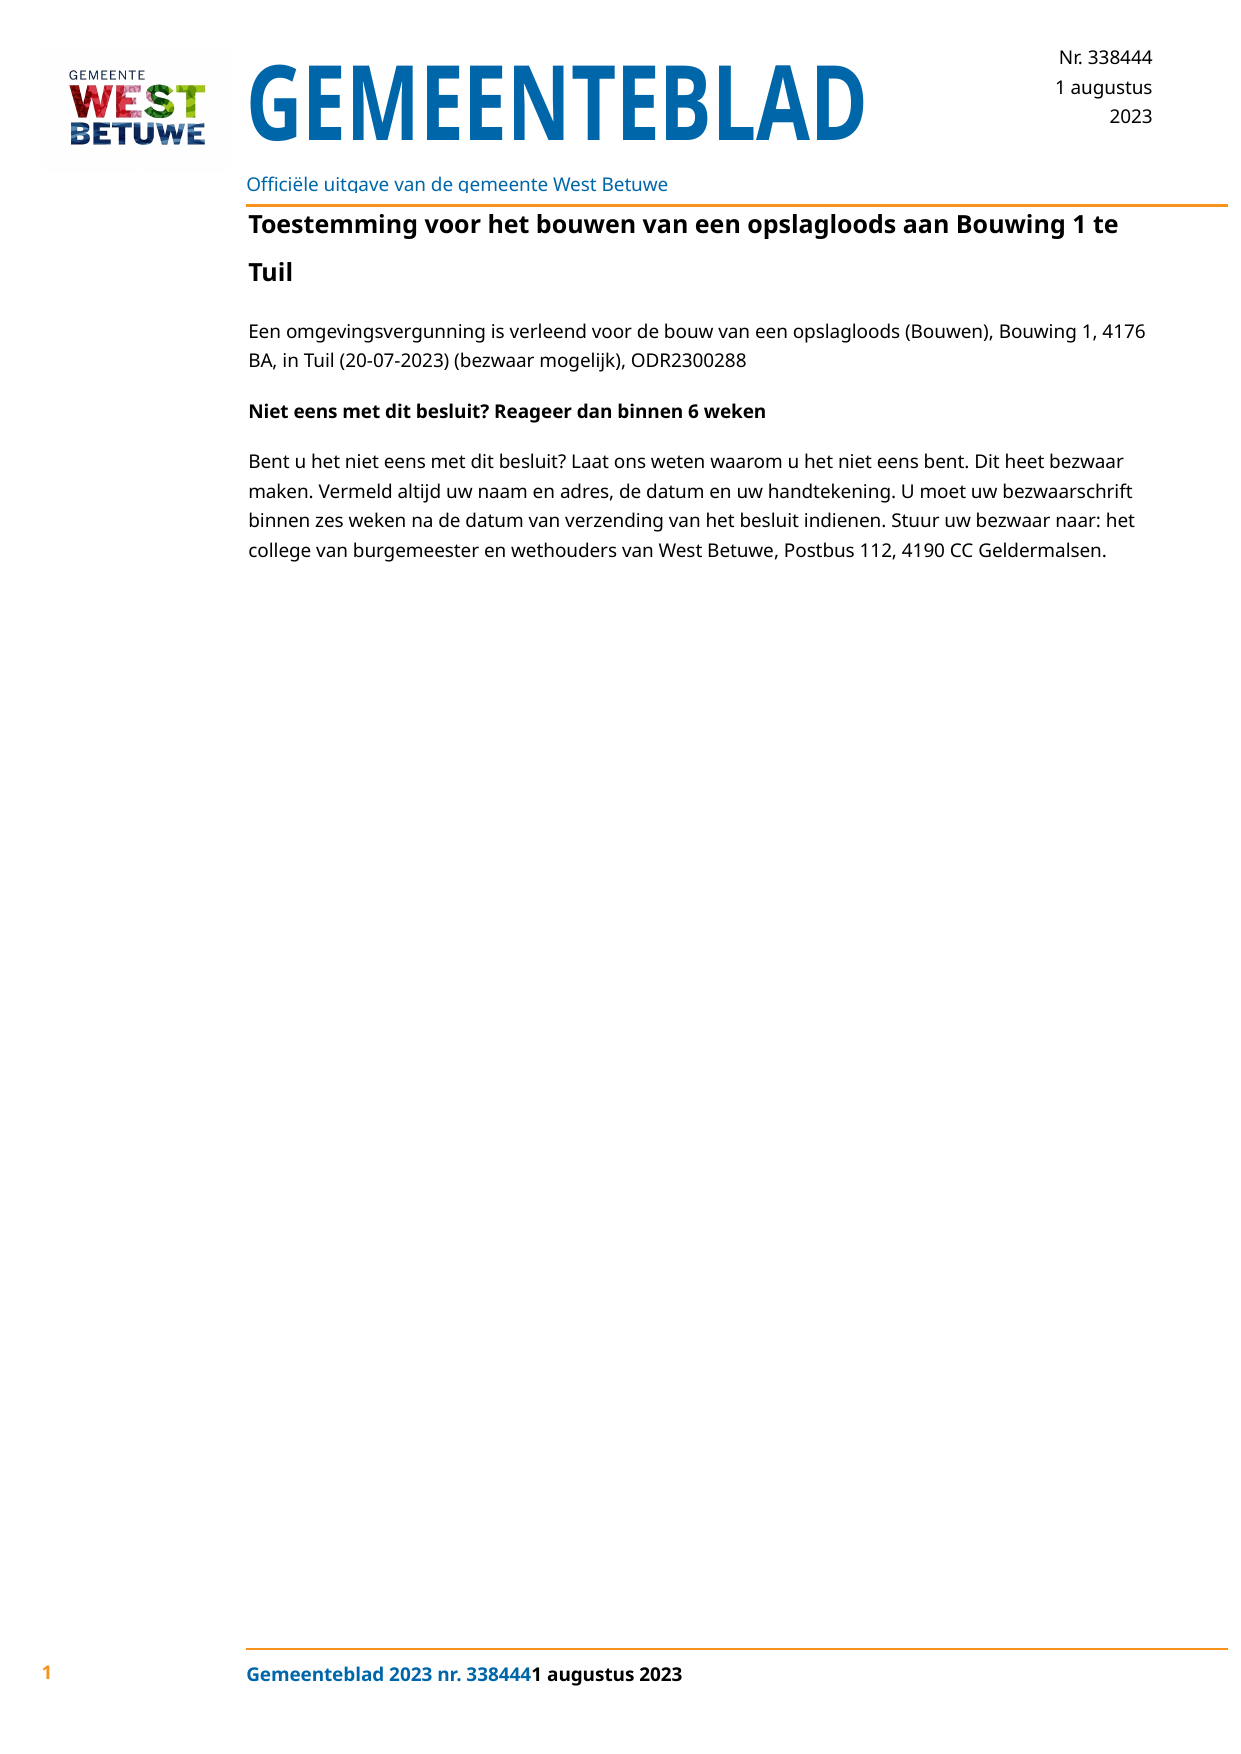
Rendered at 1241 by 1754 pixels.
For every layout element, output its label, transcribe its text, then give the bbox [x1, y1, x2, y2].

text Een omgevingsvergunning is verleend voor de bouw van een opslagloods (Bouwen), Bouwing 1, 4176 BA, in Tuil (20-07-2023) (bezwaar mogelijk), ODR2300288 [248, 318, 1152, 373]
text Toestemming voor het bouwen van een opslagloods aan Bouwing 1 te Tuil [248, 207, 1152, 288]
text Bent u het niet eens met dit besluit? Laat ons weten waarom u het niet eens bent. Dit heet bezwaar maken. Vermeld altijd uw naam en adres, de datum en uw handtekening. U moet uw bezwaarschrift binnen zes weken na de datum van verzending van het besluit indienen. Stuur uw bezwaar naar: het college van burgemeester en wethouders van West Betuwe, Postbus 112, 4190 CC Geldermalsen. [248, 448, 1152, 563]
picture [41, 47, 231, 172]
text Niet eens met dit besluit? Reageer dan binnen 6 weken [248, 398, 1152, 424]
